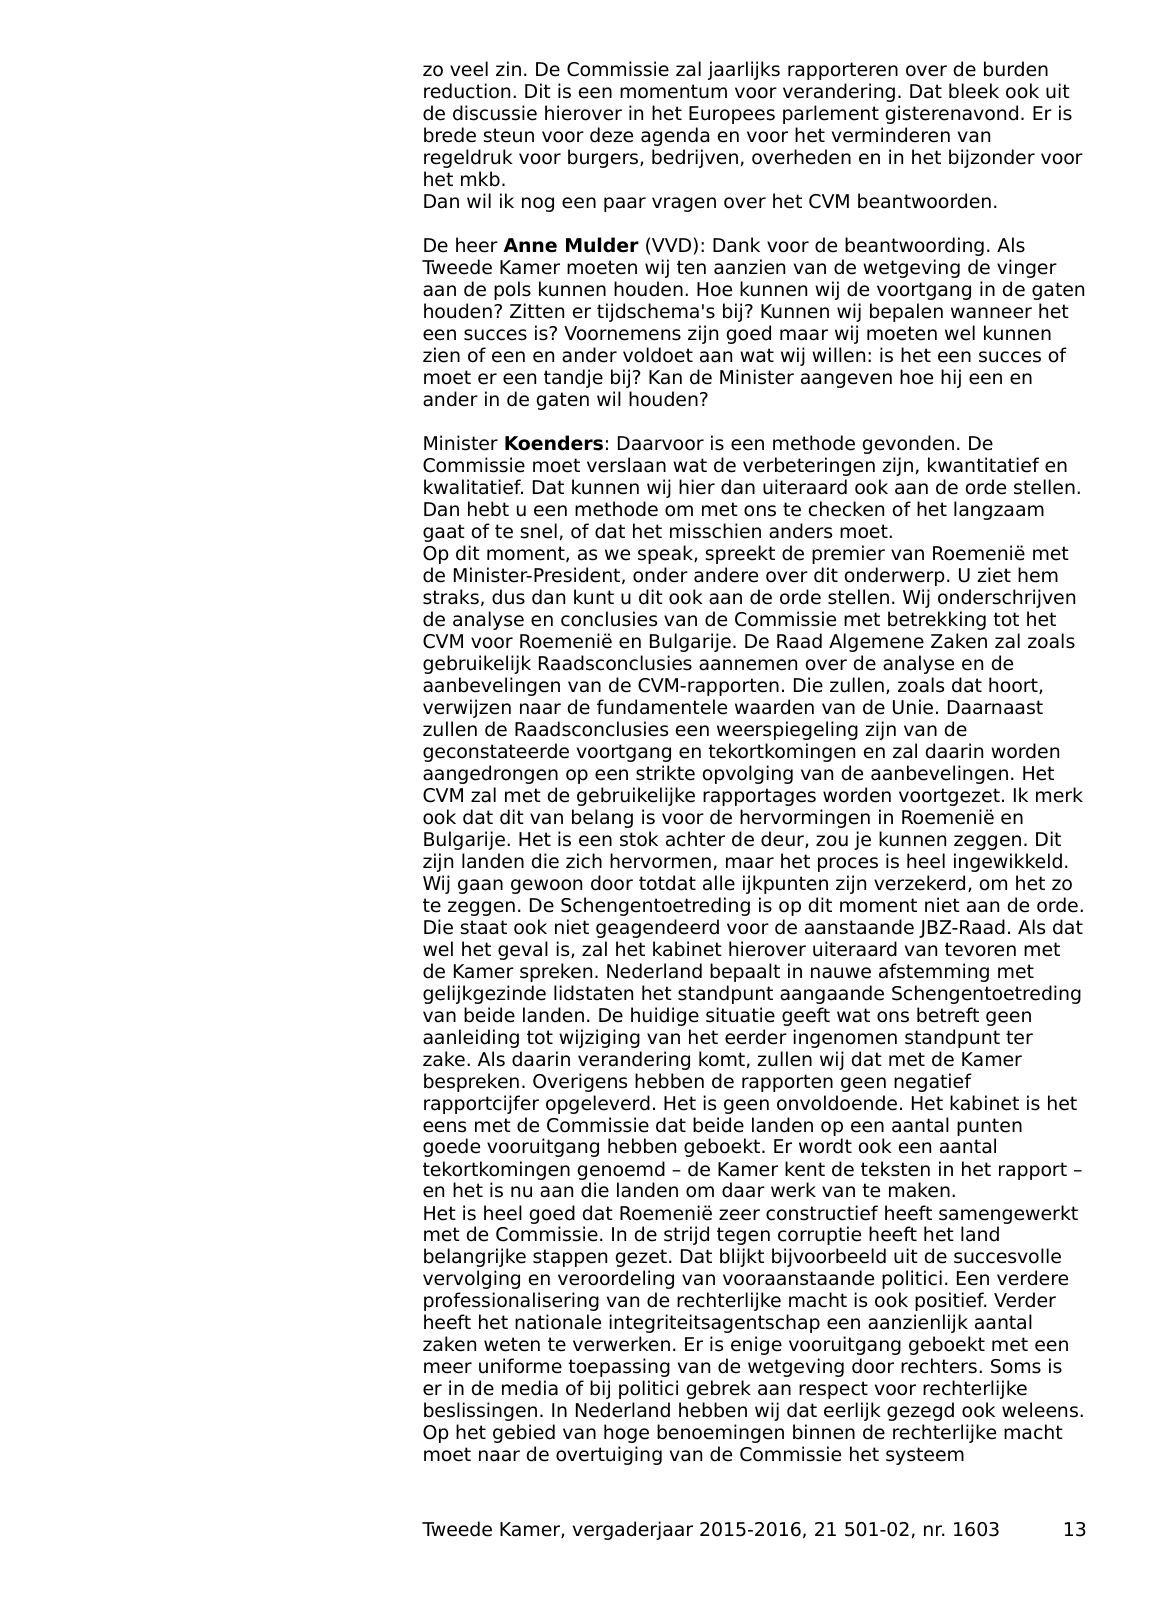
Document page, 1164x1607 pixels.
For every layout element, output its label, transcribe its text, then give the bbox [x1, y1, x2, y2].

text Minister Koenders: Daarvoor is een methode gevonden. De Commissie moet verslaan wat de verbeteringen zijn, kwantitatief en kwalitatief. Dat kunnen wij hier dan uiteraard ook aan de orde stellen. Dan hebt u een methode om met ons te checken of het langzaam gaat of te snel, of dat het misschien anders moet. [422, 433, 1087, 543]
text zo veel zin. De Commissie zal jaarlijks rapporteren over de burden reduction. Dit is een momentum voor verandering. Dat bleek ook uit de discussie hierover in het Europees parlement gisterenavond. Er is brede steun voor deze agenda en voor het verminderen van regeldruk voor burgers, bedrijven, overheden en in het bijzonder voor het mkb. [422, 59, 1087, 191]
text Op dit moment, as we speak, spreekt de premier van Roemenië met de Minister-President, onder andere over dit onderwerp. U ziet hem straks, dus dan kunt u dit ook aan de orde stellen. Wij onderschrijven de analyse en conclusies van de Commissie met betrekking tot het CVM voor Roemenië en Bulgarije. De Raad Algemene Zaken zal zoals gebruikelijk Raadsconclusies aannemen over de analyse en de aanbevelingen van de CVM-rapporten. Die zullen, zoals dat hoort, verwijzen naar de fundamentele waarden van de Unie. Daarnaast zullen de Raadsconclusies een weerspiegeling zijn van de geconstateerde voortgang en tekortkomingen en zal daarin worden aangedrongen op een strikte opvolging van de aanbevelingen. Het CVM zal met de gebruikelijke rapportages worden voortgezet. Ik merk ook dat dit van belang is voor de hervormingen in Roemenië en Bulgarije. Het is een stok achter de deur, zou je kunnen zeggen. Dit zijn landen die zich hervormen, maar het proces is heel ingewikkeld. Wij gaan gewoon door totdat alle ijkpunten zijn verzekerd, om het zo te zeggen. De Schengentoetreding is op dit moment niet aan de orde. Die staat ook niet geagendeerd voor de aanstaande JBZ-Raad. Als dat wel het geval is, zal het kabinet hierover uiteraard van tevoren met de Kamer spreken. Nederland bepaalt in nauwe afstemming met gelijkgezinde lidstaten het standpunt aangaande Schengentoetreding van beide landen. De huidige situatie geeft wat ons betreft geen aanleiding tot wijziging van het eerder ingenomen standpunt ter zake. Als daarin verandering komt, zullen wij dat met de Kamer bespreken. Overigens hebben de rapporten geen negatief rapportcijfer opgeleverd. Het is geen onvoldoende. Het kabinet is het eens met de Commissie dat beide landen op een aantal punten goede vooruitgang hebben geboekt. Er wordt ook een aantal tekortkomingen genoemd – de Kamer kent de teksten in het rapport – en het is nu aan die landen om daar werk van te maken. [422, 543, 1087, 1202]
text Het is heel goed dat Roemenië zeer constructief heeft samengewerkt met de Commissie. In de strijd tegen corruptie heeft het land belangrijke stappen gezet. Dat blijkt bijvoorbeeld uit de succesvolle vervolging en veroordeling van vooraanstaande politici. Een verdere professionalisering van de rechterlijke macht is ook positief. Verder heeft het nationale integriteitsagentschap een aanzienlijk aantal zaken weten te verwerken. Er is enige vooruitgang geboekt met een meer uniforme toepassing van de wetgeving door rechters. Soms is er in de media of bij politici gebrek aan respect voor rechterlijke beslissingen. In Nederland hebben wij dat eerlijk gezegd ook weleens. Op het gebied van hoge benoemingen binnen de rechterlijke macht moet naar de overtuiging van de Commissie het systeem [422, 1202, 1087, 1466]
text De heer Anne Mulder (VVD): Dank voor de beantwoording. Als Tweede Kamer moeten wij ten aanzien van de wetgeving de vinger aan de pols kunnen houden. Hoe kunnen wij de voortgang in de gaten houden? Zitten er tijdschema's bij? Kunnen wij bepalen wanneer het een succes is? Voornemens zijn goed maar wij moeten wel kunnen zien of een en ander voldoet aan wat wij willen: is het een succes of moet er een tandje bij? Kan de Minister aangeven hoe hij een en ander in de gaten wil houden? [422, 235, 1087, 411]
text Dan wil ik nog een paar vragen over het CVM beantwoorden. [422, 191, 1087, 213]
